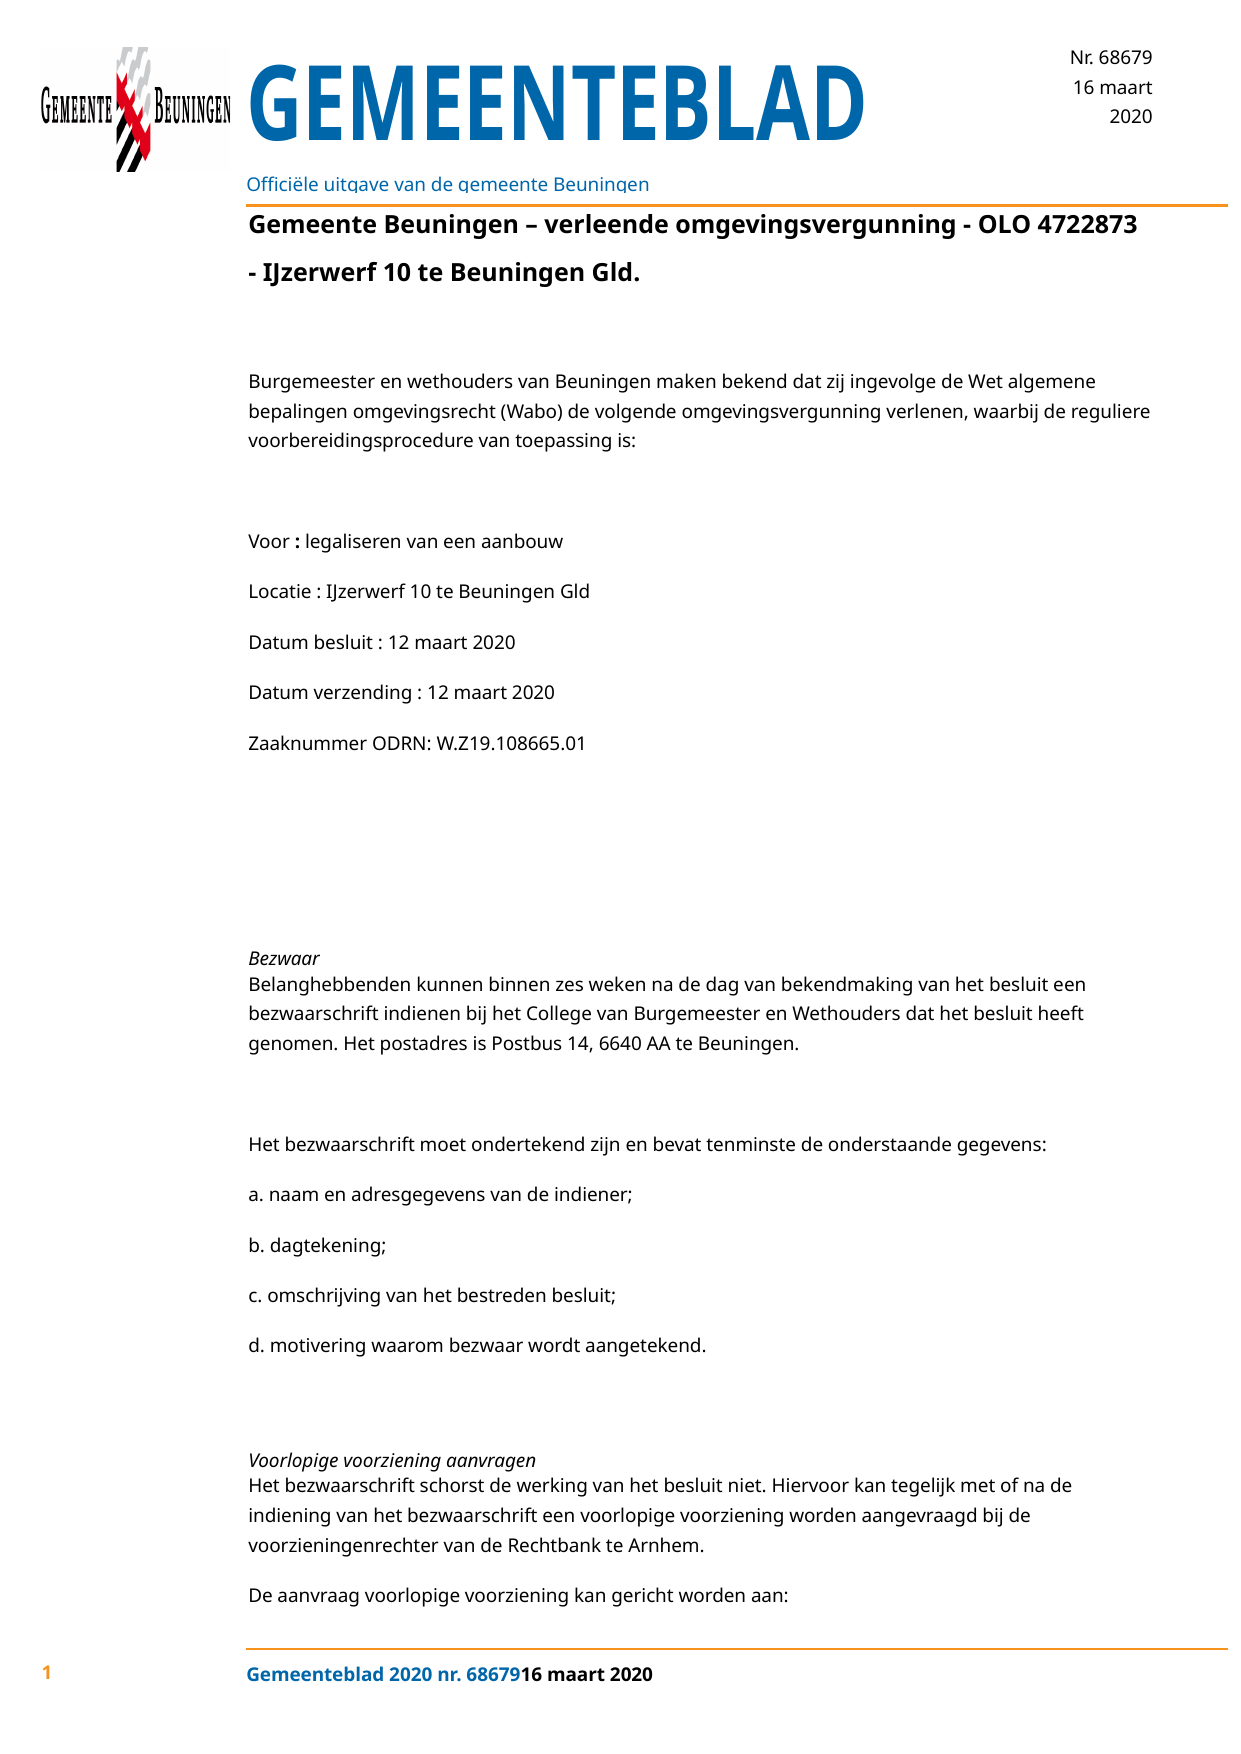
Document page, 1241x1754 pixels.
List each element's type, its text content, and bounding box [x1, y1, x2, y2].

picture [41, 47, 231, 172]
text Bezwaar [248, 945, 1152, 971]
text d. motivering waarom bezwaar wordt aangetekend. [248, 1333, 1152, 1358]
text Het bezwaarschrift moet ondertekend zijn en bevat tenminste de onderstaande gegevens: [248, 1131, 1152, 1157]
text Datum verzending : 12 maart 2020 [248, 679, 1152, 705]
text Voor : legaliseren van een aanbouw [248, 528, 1152, 554]
text Burgemeester en wethouders van Beuningen maken bekend dat zij ingevolge de Wet algemene bepalingen omgevingsrecht (Wabo) de volgende omgevingsvergunning verlenen, waarbij de reguliere voorbereidingsprocedure van toepassing is: [248, 368, 1152, 453]
text De aanvraag voorlopige voorziening kan gericht worden aan: [248, 1582, 1152, 1608]
text a. naam en adresgegevens van de indiener; [248, 1181, 1152, 1207]
text Datum besluit : 12 maart 2020 [248, 629, 1152, 655]
text b. dagtekening; [248, 1232, 1152, 1257]
text Zaaknummer ODRN: W.Z19.108665.01 [248, 730, 1152, 756]
text Locatie : IJzerwerf 10 te Beuningen Gld [248, 579, 1152, 604]
text Het bezwaarschrift schorst de werking van het besluit niet. Hiervoor kan tegelijk met of na de indiening van het bezwaarschrift een voorlopige voorziening worden aangevraagd bij de voorzieningenrechter van de Rechtbank te Arnhem. [248, 1473, 1152, 1558]
text Belanghebbenden kunnen binnen zes weken na de dag van bekendmaking van het besluit een bezwaarschrift indienen bij het College van Burgemeester en Wethouders dat het besluit heeft genomen. Het postadres is Postbus 14, 6640 AA te Beuningen. [248, 971, 1152, 1056]
text Gemeente Beuningen – verleende omgevingsvergunning - OLO 4722873 - IJzerwerf 10 te Beuningen Gld. [248, 207, 1152, 288]
text c. omschrijving van het bestreden besluit; [248, 1282, 1152, 1308]
text Voorlopige voorziening aanvragen [248, 1447, 1152, 1473]
